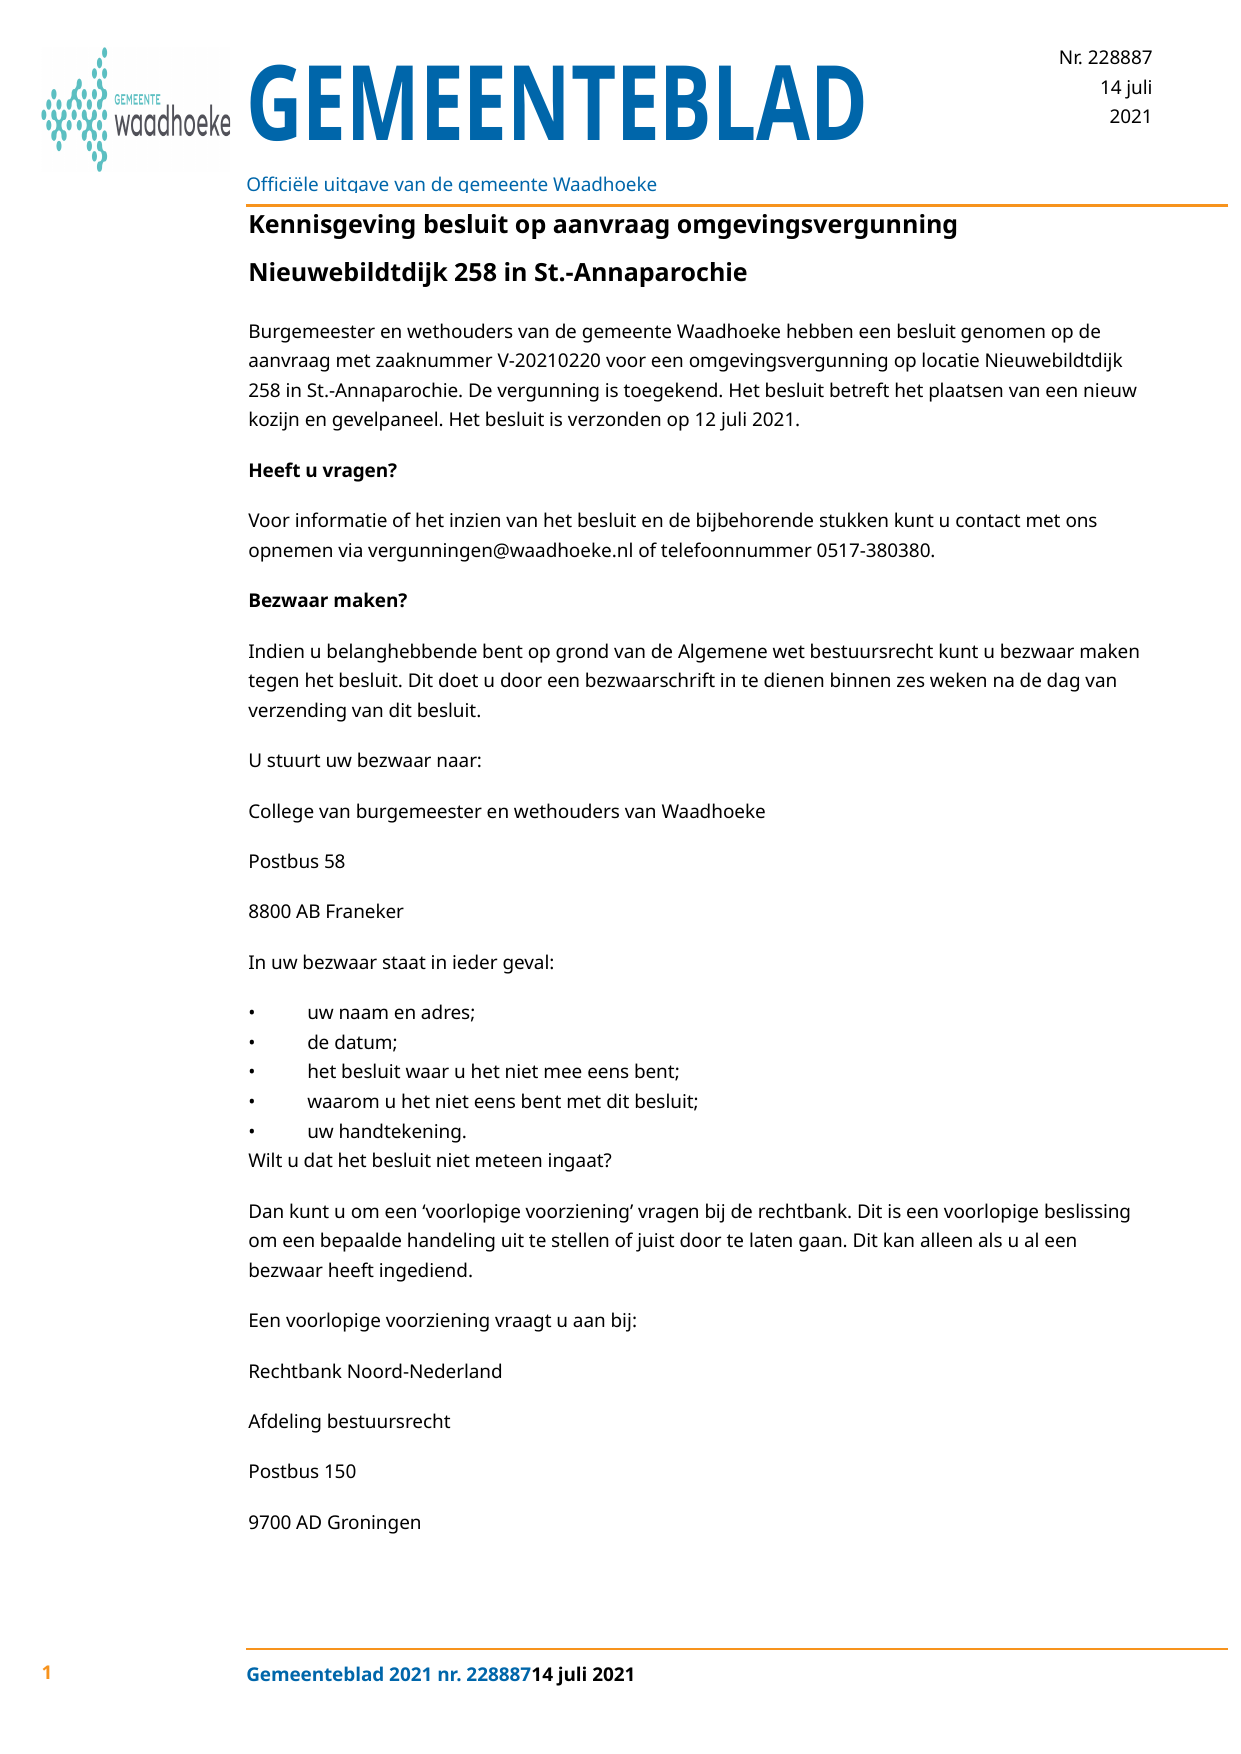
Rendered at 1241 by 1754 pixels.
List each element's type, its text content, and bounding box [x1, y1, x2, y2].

text Bezwaar maken? [248, 587, 1152, 613]
text College van burgemeester en wethouders van Waadhoeke [248, 798, 1152, 824]
list het besluit waar u het niet mee eens bent; [248, 1059, 1152, 1084]
text Postbus 150 [248, 1459, 1152, 1484]
text Indien u belanghebbende bent op grond van de Algemene wet bestuursrecht kunt u bezwaar maken tegen het besluit. Dit doet u door een bezwaarschrift in te dienen binnen zes weken na de dag van verzending van dit besluit. [248, 638, 1152, 723]
text Rechtbank Noord-Nederland [248, 1358, 1152, 1384]
text Een voorlopige voorziening vraagt u aan bij: [248, 1307, 1152, 1333]
text Postbus 58 [248, 848, 1152, 874]
text 9700 AD Groningen [248, 1509, 1152, 1535]
text 8800 AB Franeker [248, 899, 1152, 924]
text Heeft u vragen? [248, 457, 1152, 483]
text Dan kunt u om een ‘voorlopige voorziening’ vragen bij de rechtbank. Dit is een voorlopige beslissing om een bepaalde handeling uit te stellen of juist door te laten gaan. Dit kan alleen als u al een bezwaar heeft ingediend. [248, 1198, 1152, 1283]
list de datum; [248, 1029, 1152, 1055]
text In uw bezwaar staat in ieder geval: [248, 949, 1152, 975]
picture [41, 47, 231, 172]
text Burgemeester en wethouders van de gemeente Waadhoeke hebben een besluit genomen op de aanvraag met zaaknummer V-20210220 voor een omgevingsvergunning op locatie Nieuwebildtdijk 258 in St.-Annaparochie. De vergunning is toegekend. Het besluit betreft het plaatsen van een nieuw kozijn en gevelpaneel. Het besluit is verzonden op 12 juli 2021. [248, 318, 1152, 432]
text U stuurt uw bezwaar naar: [248, 747, 1152, 773]
text Wilt u dat het besluit niet meteen ingaat? [248, 1147, 1152, 1173]
text Voor informatie of het inzien van het besluit en de bijbehorende stukken kunt u contact met ons opnemen via vergunningen@waadhoeke.nl of telefoonnummer 0517-380380. [248, 507, 1152, 563]
list uw naam en adres; [248, 999, 1152, 1025]
list waarom u het niet eens bent met dit besluit; [248, 1088, 1152, 1114]
text Afdeling bestuursrecht [248, 1408, 1152, 1434]
list uw handtekening. [248, 1118, 1152, 1144]
text Kennisgeving besluit op aanvraag omgevingsvergunning Nieuwebildtdijk 258 in St.-Annaparochie [248, 207, 1152, 288]
